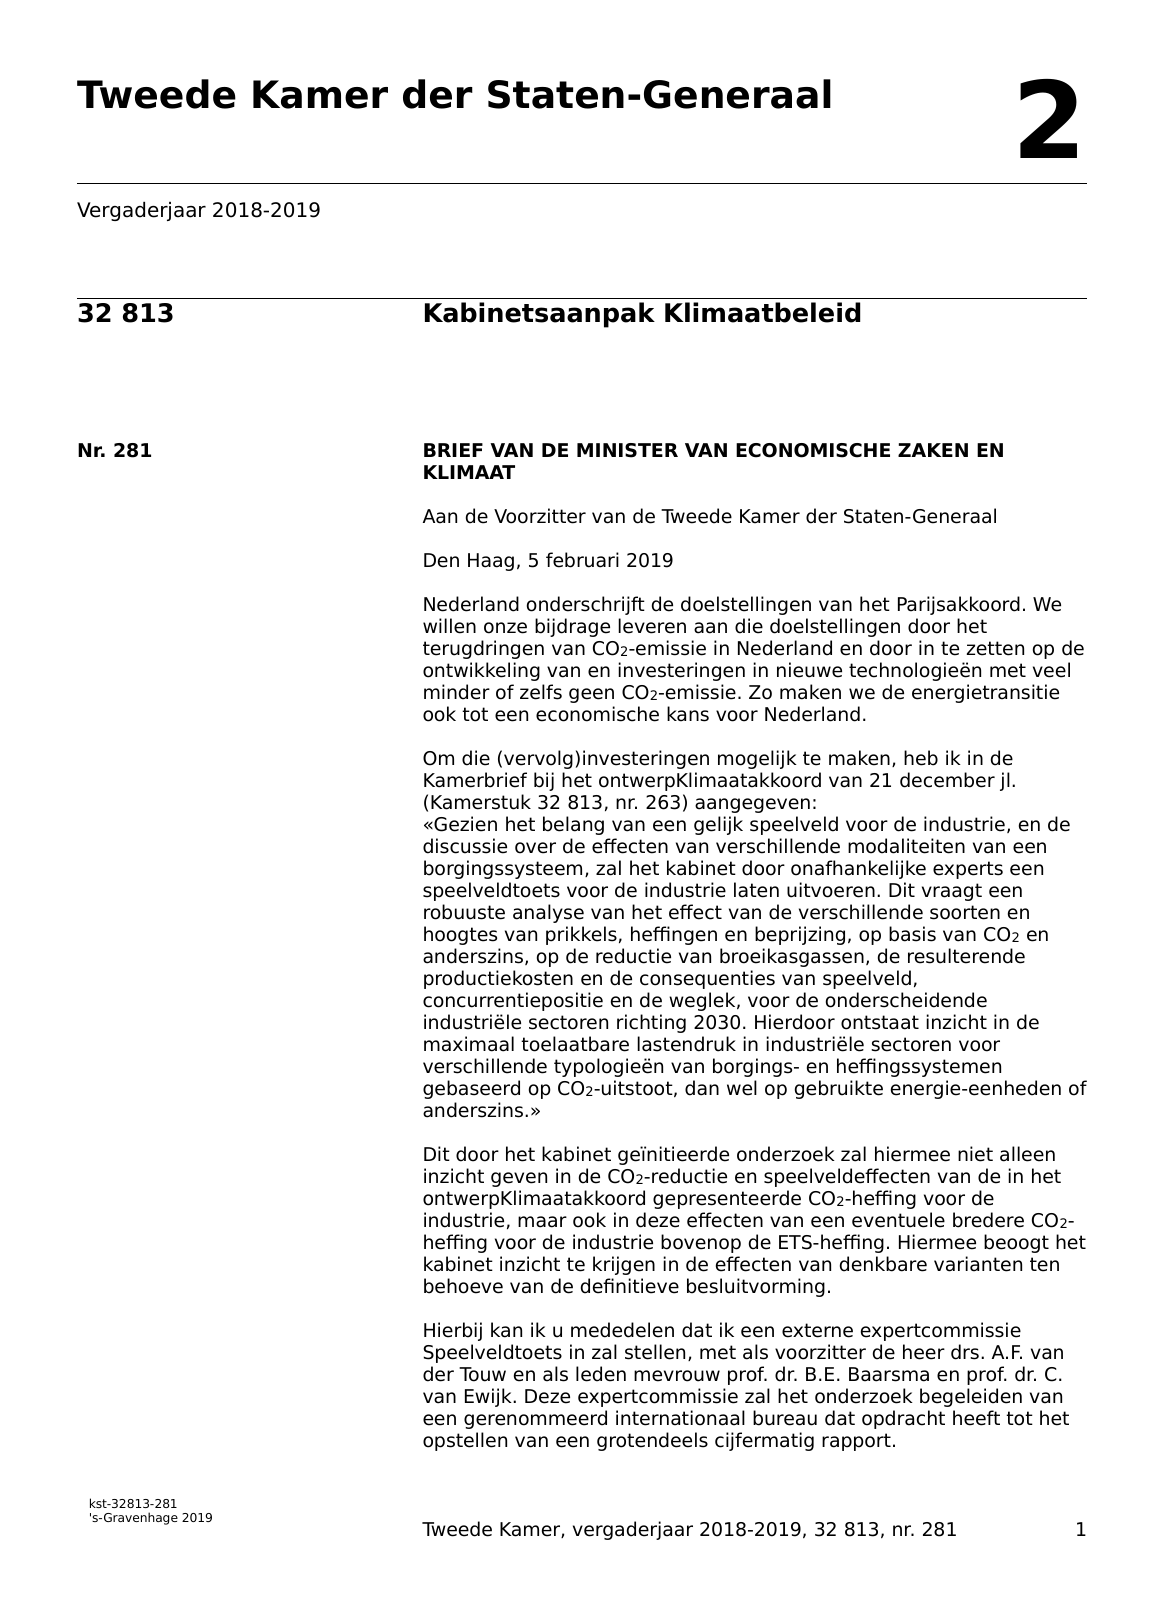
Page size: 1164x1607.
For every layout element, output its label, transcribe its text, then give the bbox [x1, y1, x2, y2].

subtitle 32 813 Kabinetsaanpak Klimaatbeleid [77, 299, 1087, 329]
text Hierbij kan ik u mededelen dat ik een externe expertcommissie Speelveldtoets in zal stellen, met als voorzitter de heer drs. A.F. van der Touw en als leden mevrouw prof. dr. B.E. Baarsma en prof. dr. C. van Ewijk. Deze expertcommissie zal het onderzoek begeleiden van een gerenommeerd internationaal bureau dat opdracht heeft tot het opstellen van een grotendeels cijfermatig rapport. [422, 1320, 1087, 1452]
subtitle Nr. 281 BRIEF VAN DE MINISTER VAN ECONOMISCHE ZAKEN EN KLIMAAT [77, 440, 1087, 484]
text «Gezien het belang van een gelijk speelveld voor de industrie, en de discussie over de effecten van verschillende modaliteiten van een borgingssysteem, zal het kabinet door onafhankelijke experts een speelveldtoets voor de industrie laten uitvoeren. Dit vraagt een robuuste analyse van het effect van de verschillende soorten en hoogtes van prikkels, heffingen en beprijzing, op basis van CO2 en anderszins, op de reductie van broeikasgassen, de resulterende productiekosten en de consequenties van speelveld, concurrentiepositie en de weglek, voor de onderscheidende industriële sectoren richting 2030. Hierdoor ontstaat inzicht in de maximaal toelaatbare lastendruk in industriële sectoren voor verschillende typologieën van borgings- en heffingssystemen gebaseerd op CO2-uitstoot, dan wel op gebruikte energie-eenheden of anderszins.» [422, 814, 1087, 1122]
table_header 2 [886, 59, 1087, 183]
table_header Tweede Kamer der Staten-Generaal [77, 59, 886, 183]
text Om die (vervolg)investeringen mogelijk te maken, heb ik in de Kamerbrief bij het ontwerpKlimaatakkoord van 21 december jl. (Kamerstuk 32 813, nr. 263) aangegeven: [422, 748, 1087, 814]
table_cell Vergaderjaar 2018-2019 [77, 184, 1087, 298]
text Den Haag, 5 februari 2019 [422, 550, 1087, 572]
text kst-32813-281 [88, 1497, 323, 1511]
text Nederland onderschrijft de doelstellingen van het Parijsakkoord. We willen onze bijdrage leveren aan die doelstellingen door het terugdringen van CO2-emissie in Nederland en door in te zetten op de ontwikkeling van en investeringen in nieuwe technologieën met veel minder of zelfs geen CO2-emissie. Zo maken we de energietransitie ook tot een economische kans voor Nederland. [422, 594, 1087, 726]
text 's-Gravenhage 2019 [88, 1511, 323, 1525]
text Dit door het kabinet geïnitieerde onderzoek zal hiermee niet alleen inzicht geven in de CO2-reductie en speelveldeffecten van de in het ontwerpKlimaatakkoord gepresenteerde CO2-heffing voor de industrie, maar ook in deze effecten van een eventuele bredere CO2-heffing voor de industrie bovenop de ETS-heffing. Hiermee beoogt het kabinet inzicht te krijgen in de effecten van denkbare varianten ten behoeve van de definitieve besluitvorming. [422, 1144, 1087, 1298]
text Aan de Voorzitter van de Tweede Kamer der Staten-Generaal [422, 506, 1087, 528]
